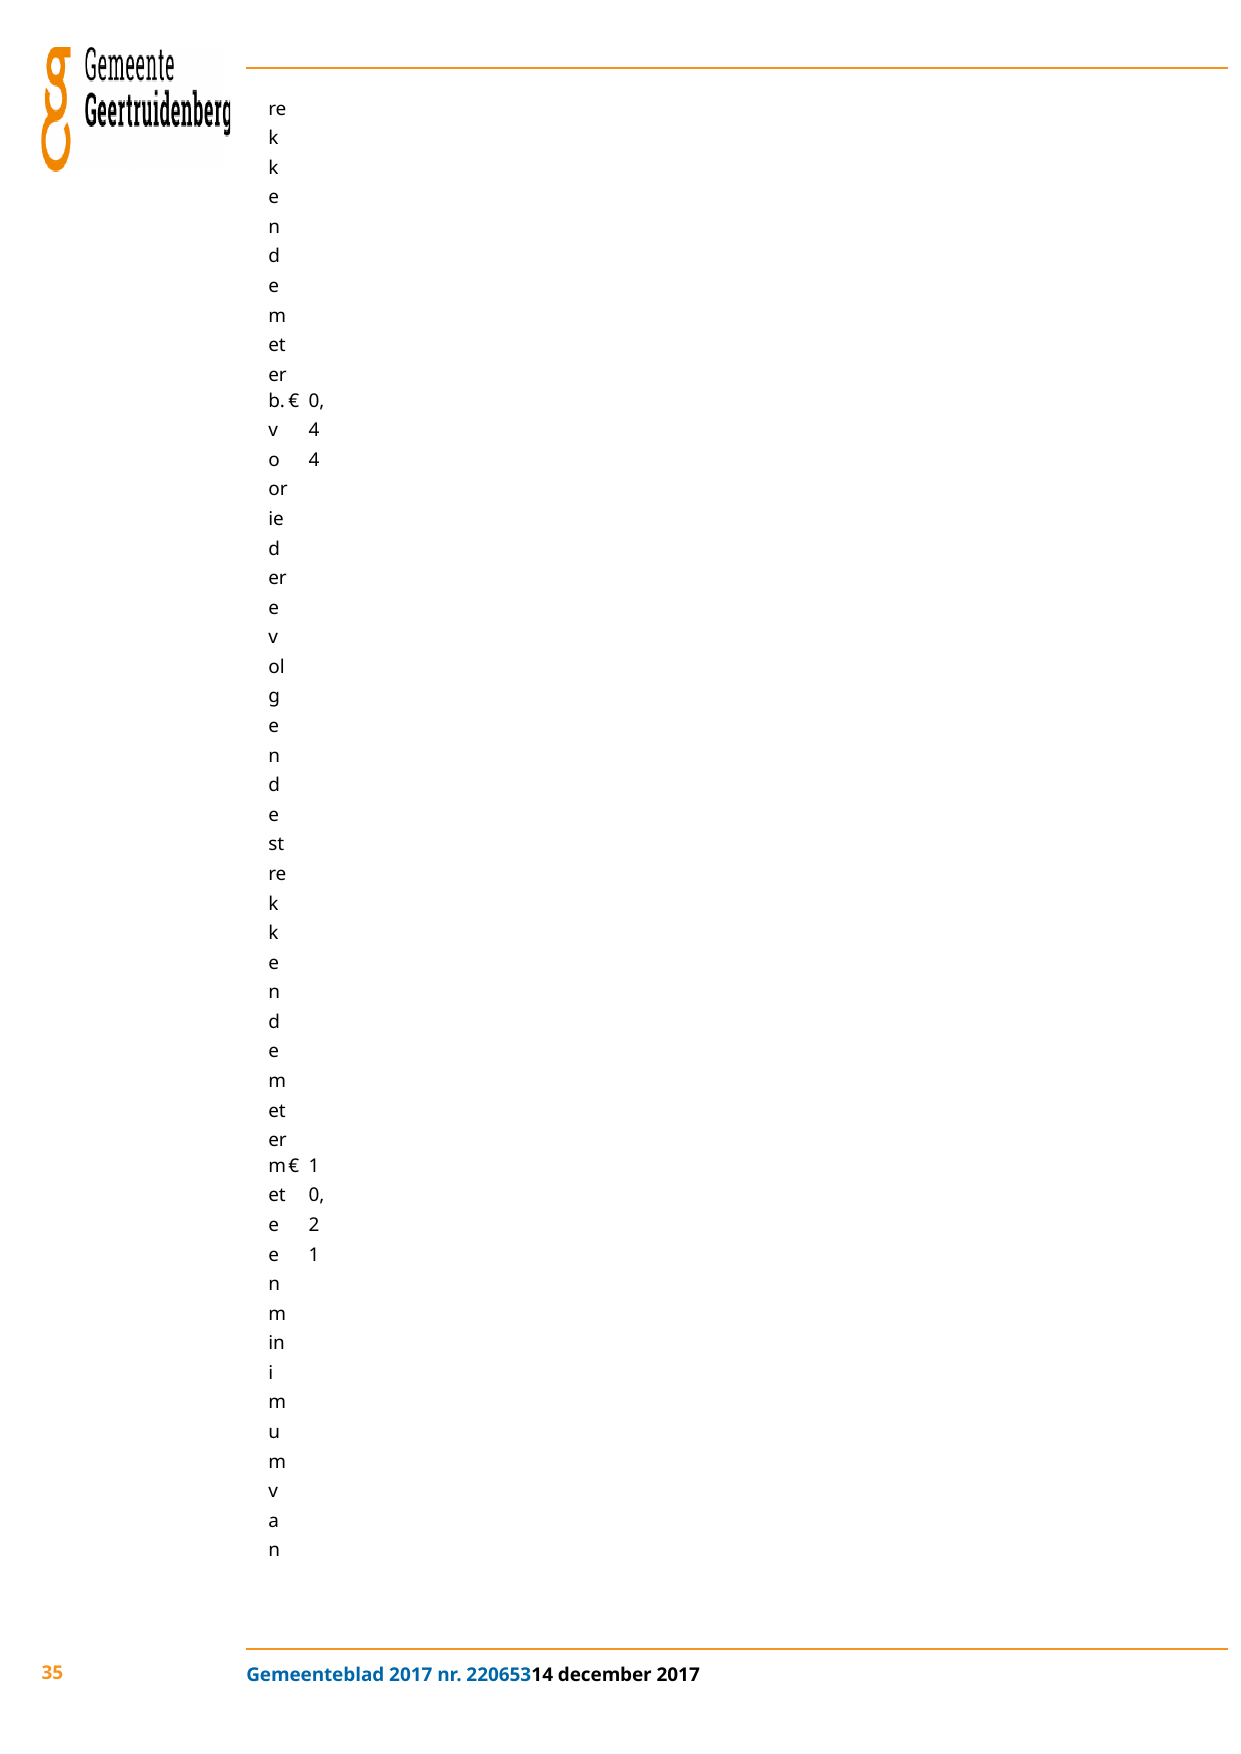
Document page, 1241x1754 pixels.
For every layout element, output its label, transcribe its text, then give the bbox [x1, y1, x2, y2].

table_cell 0,44 [308, 387, 328, 1152]
table_cell rekkende meter [268, 95, 288, 387]
table_cell [268, 1563, 288, 1588]
table_cell [248, 95, 268, 387]
table_cell 10,21 [308, 1152, 328, 1562]
table_cell € [288, 387, 308, 1152]
table_cell [308, 1563, 328, 1588]
table_cell [308, 95, 328, 387]
table_cell € [288, 1152, 308, 1562]
table_cell [248, 1563, 268, 1588]
table_cell [248, 387, 268, 1152]
table_cell [288, 1563, 308, 1588]
table_cell met een minimum van [268, 1152, 288, 1562]
table_cell b. voor iedere volgende strekkende meter [268, 387, 288, 1152]
table_cell [248, 1152, 268, 1562]
table_cell [288, 95, 308, 387]
picture [41, 47, 231, 172]
